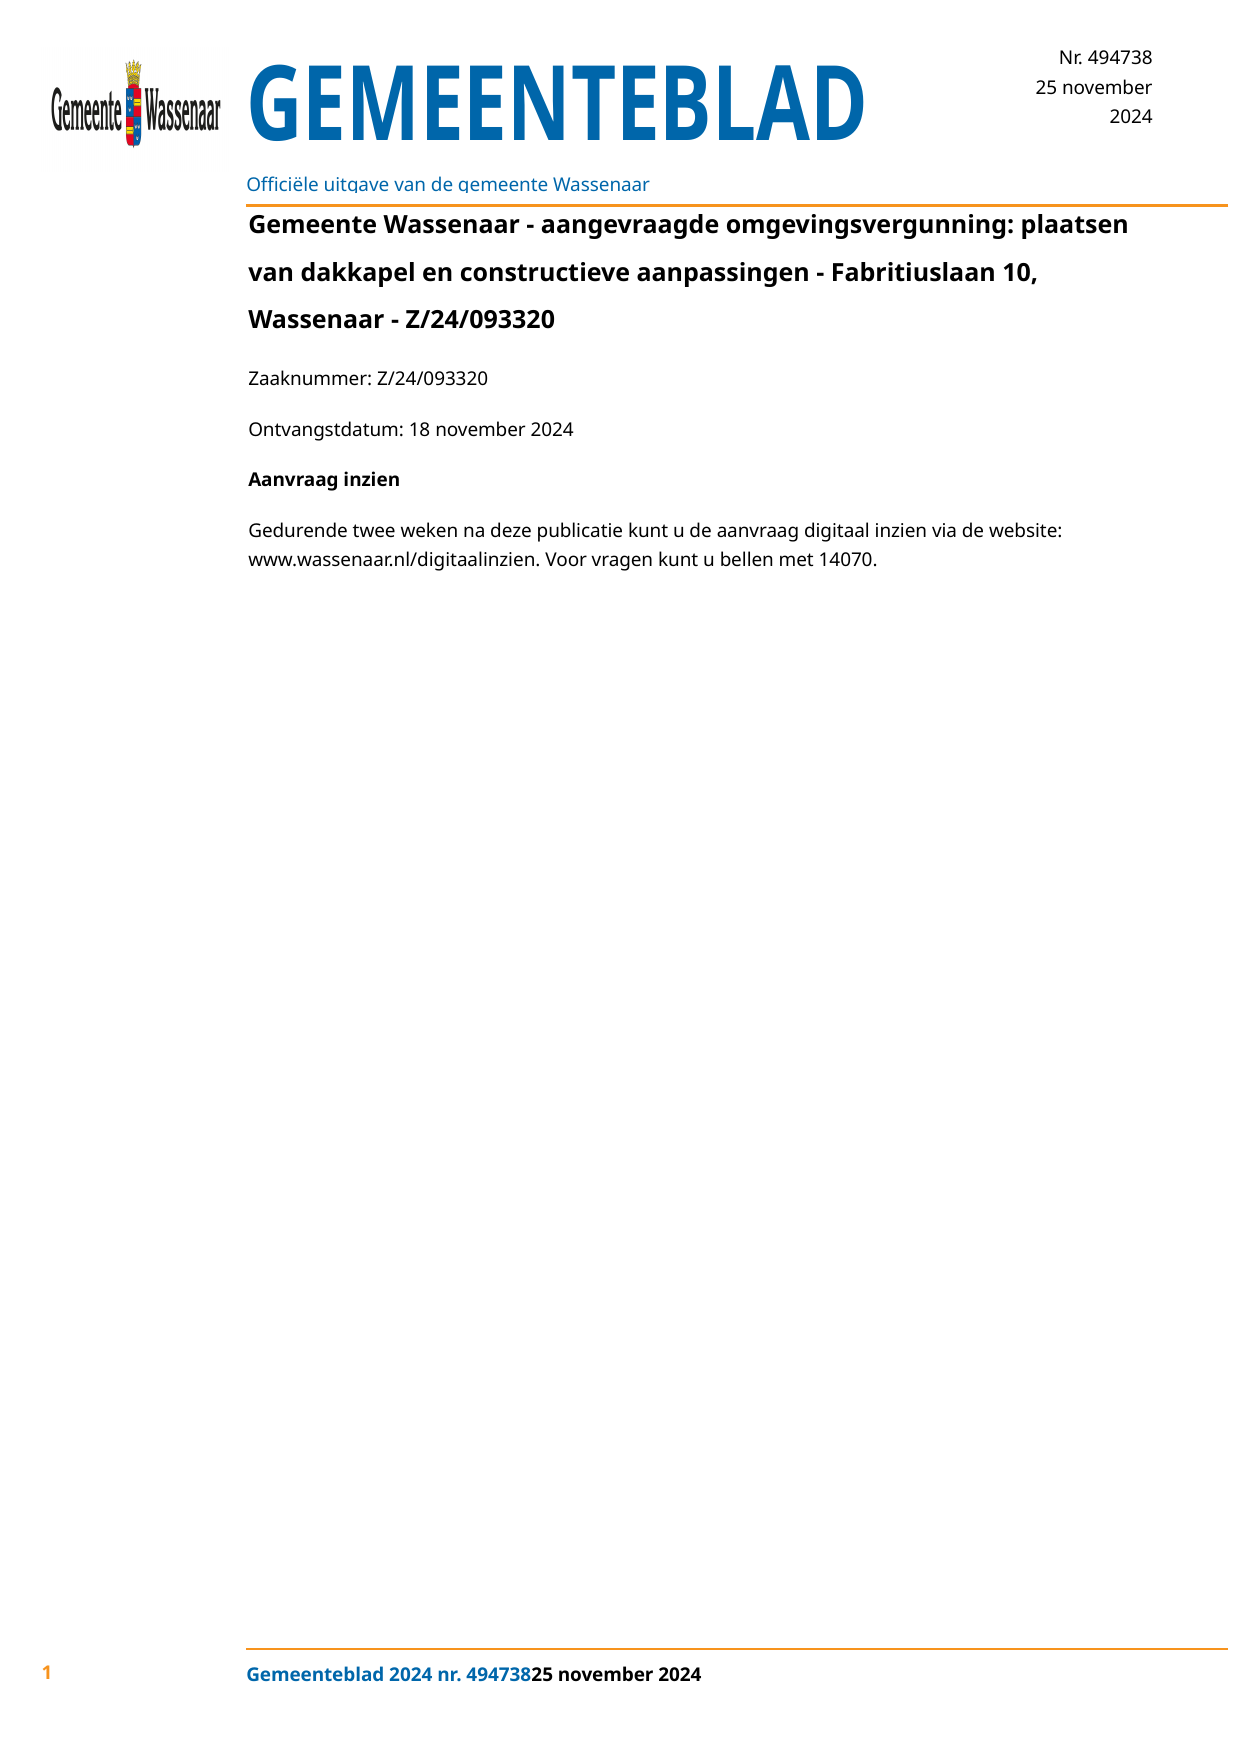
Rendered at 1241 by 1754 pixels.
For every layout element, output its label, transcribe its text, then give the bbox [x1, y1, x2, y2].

text Zaaknummer: Z/24/093320 [248, 366, 1152, 391]
picture [41, 47, 231, 172]
text Aanvraag inzien [248, 466, 1152, 492]
text Gemeente Wassenaar - aangevraagde omgevingsvergunning: plaatsen van dakkapel en constructieve aanpassingen - Fabritiuslaan 10, Wassenaar - Z/24/093320 [248, 207, 1152, 336]
text Ontvangstdatum: 18 november 2024 [248, 416, 1152, 442]
text Gedurende twee weken na deze publicatie kunt u de aanvraag digitaal inzien via de website: www.wassenaar.nl/digitaalinzien. Voor vragen kunt u bellen met 14070. [248, 517, 1152, 572]
